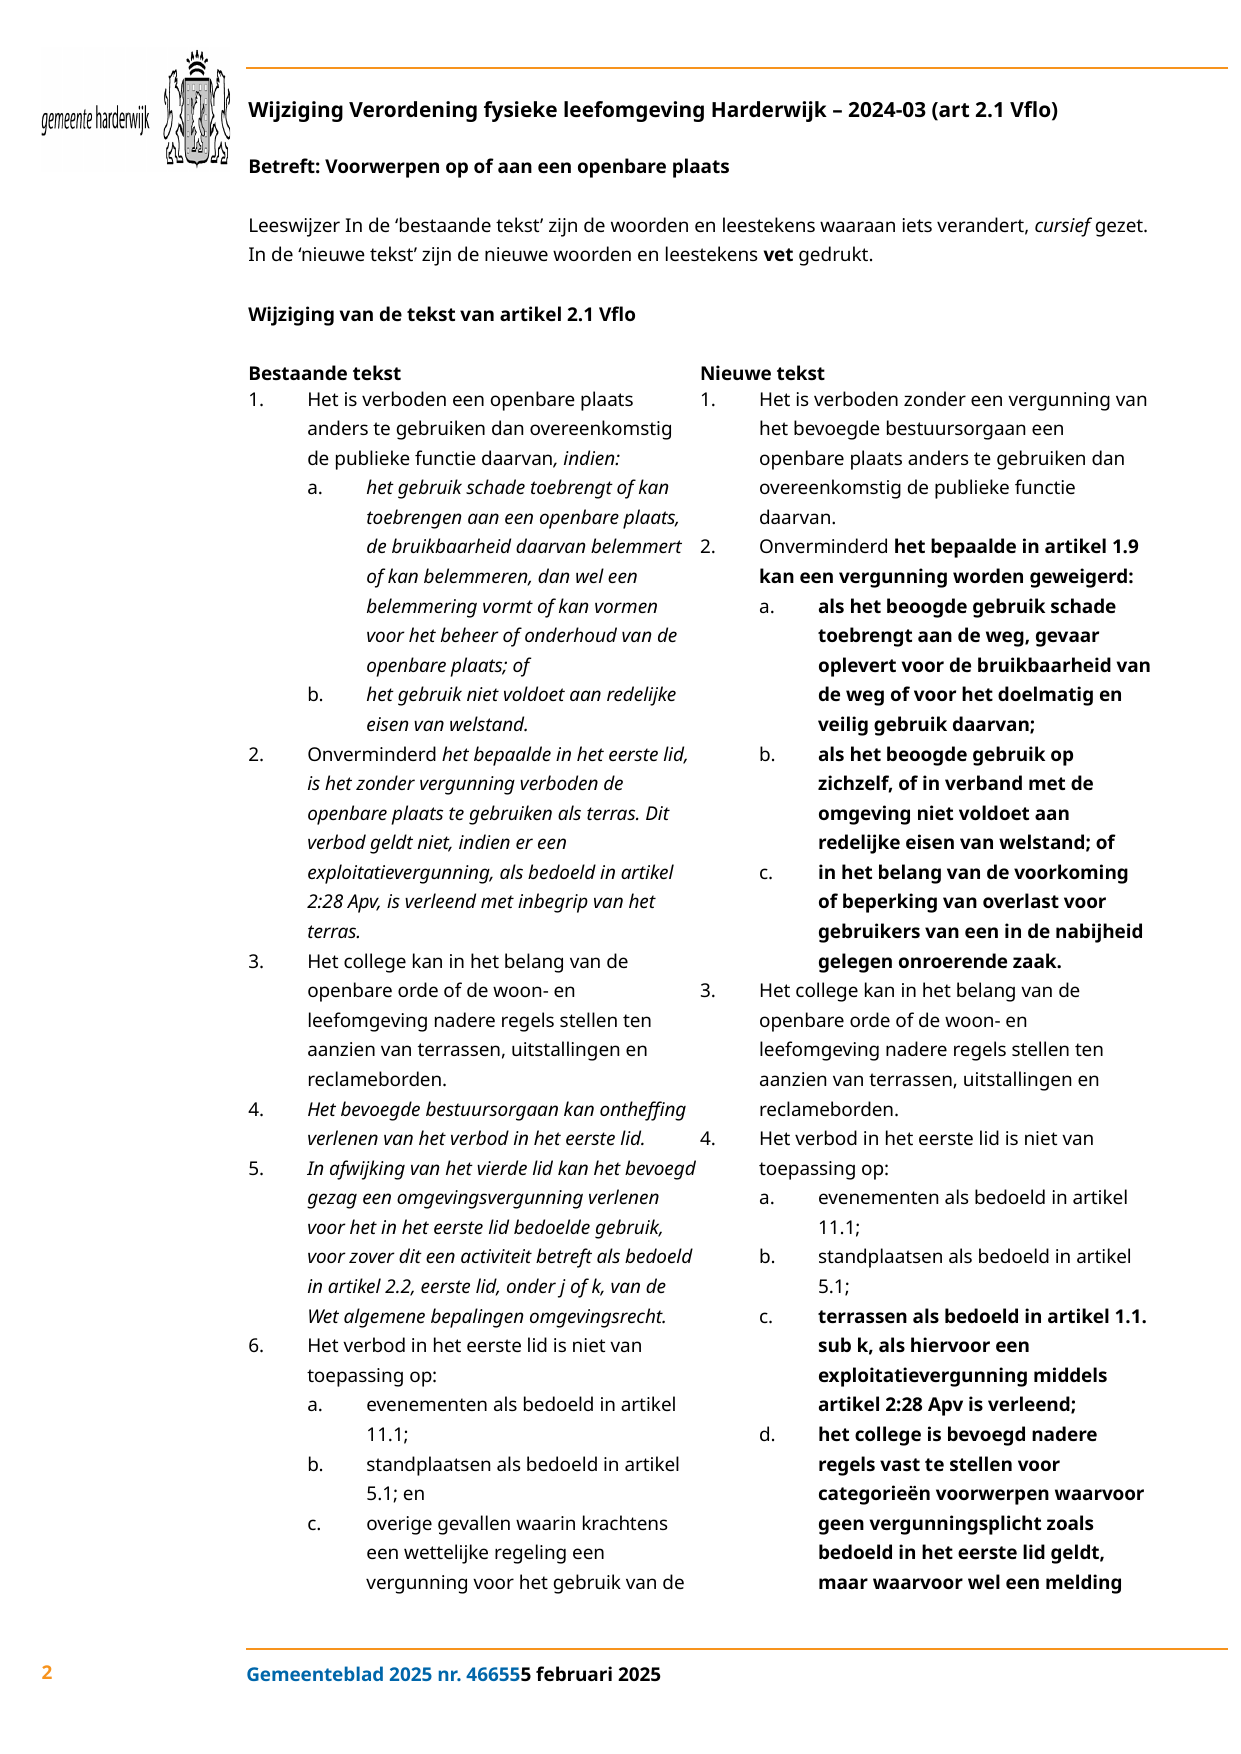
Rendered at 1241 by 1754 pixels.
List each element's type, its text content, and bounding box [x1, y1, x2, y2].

text Wijziging van de tekst van artikel 2.1 Vflo [248, 301, 1152, 327]
picture [41, 47, 231, 172]
table_cell Het is verboden zonder een vergunning van het bevoegde bestuursorgaan een openbare plaats anders te gebruiken dan overeenkomstig de publieke functie daarvan. Onverminderd het bepaalde in artikel 1.9 kan een vergunning worden geweigerd: als het beoogde gebruik schade toebrengt aan de weg, gevaar oplevert voor de bruikbaarheid van de weg of voor het doelmatig en veilig gebruik daarvan; als het beoogde gebruik op zichzelf, of in verband met de omgeving niet voldoet aan redelijke eisen van welstand; of in het belang van de voorkoming of beperking van overlast voor gebruikers van een in de nabijheid gelegen onroerende zaak. Het college kan in het belang van de openbare orde of de woon- en leefomgeving nadere regels stellen ten aanzien van terrassen, uitstallingen en reclameborden. Het verbod in het eerste lid is niet van toepassing op: evenementen als bedoeld in artikel 11.1; standplaatsen als bedoeld in artikel 5.1; terrassen als bedoeld in artikel 1.1. sub k, als hiervoor een exploitatievergunning middels artikel 2:28 Apv is verleend; het college is bevoegd nadere regels vast te stellen voor categorieën voorwerpen waarvoor geen vergunningsplicht zoals bedoeld in het eerste lid geldt, maar waarvoor wel een melding [700, 386, 1152, 1595]
text Wijziging Verordening fysieke leefomgeving Harderwijk – 2024-03 (art 2.1 Vflo) [248, 95, 1152, 123]
table_header Bestaande tekst [248, 360, 700, 386]
text Betreft: Voorwerpen op of aan een openbare plaats [248, 153, 1152, 179]
text Leeswijzer In de ‘bestaande tekst’ zijn de woorden en leestekens waaraan iets verandert, cursief gezet. In de ‘nieuwe tekst’ zijn de nieuwe woorden en leestekens vet gedrukt. [248, 212, 1152, 267]
table_cell Het is verboden een openbare plaats anders te gebruiken dan overeenkomstig de publieke functie daarvan, indien: het gebruik schade toebrengt of kan toebrengen aan een openbare plaats, de bruikbaarheid daarvan belemmert of kan belemmeren, dan wel een belemmering vormt of kan vormen voor het beheer of onderhoud van de openbare plaats; of het gebruik niet voldoet aan redelijke eisen van welstand. Onverminderd het bepaalde in het eerste lid, is het zonder vergunning verboden de openbare plaats te gebruiken als terras. Dit verbod geldt niet, indien er een exploitatievergunning, als bedoeld in artikel 2:28 Apv, is verleend met inbegrip van het terras. Het college kan in het belang van de openbare orde of de woon- en leefomgeving nadere regels stellen ten aanzien van terrassen, uitstallingen en reclameborden. Het bevoegde bestuursorgaan kan ontheffing verlenen van het verbod in het eerste lid. In afwijking van het vierde lid kan het bevoegd gezag een omgevingsvergunning verlenen voor het in het eerste lid bedoelde gebruik, voor zover dit een activiteit betreft als bedoeld in artikel 2.2, eerste lid, onder j of k, van de Wet algemene bepalingen omgevingsrecht. Het verbod in het eerste lid is niet van toepassing op: evenementen als bedoeld in artikel 11.1; standplaatsen als bedoeld in artikel 5.1; en overige gevallen waarin krachtens een wettelijke regeling een vergunning voor het gebruik van de [248, 386, 700, 1595]
table_header Nieuwe tekst [700, 360, 1152, 386]
